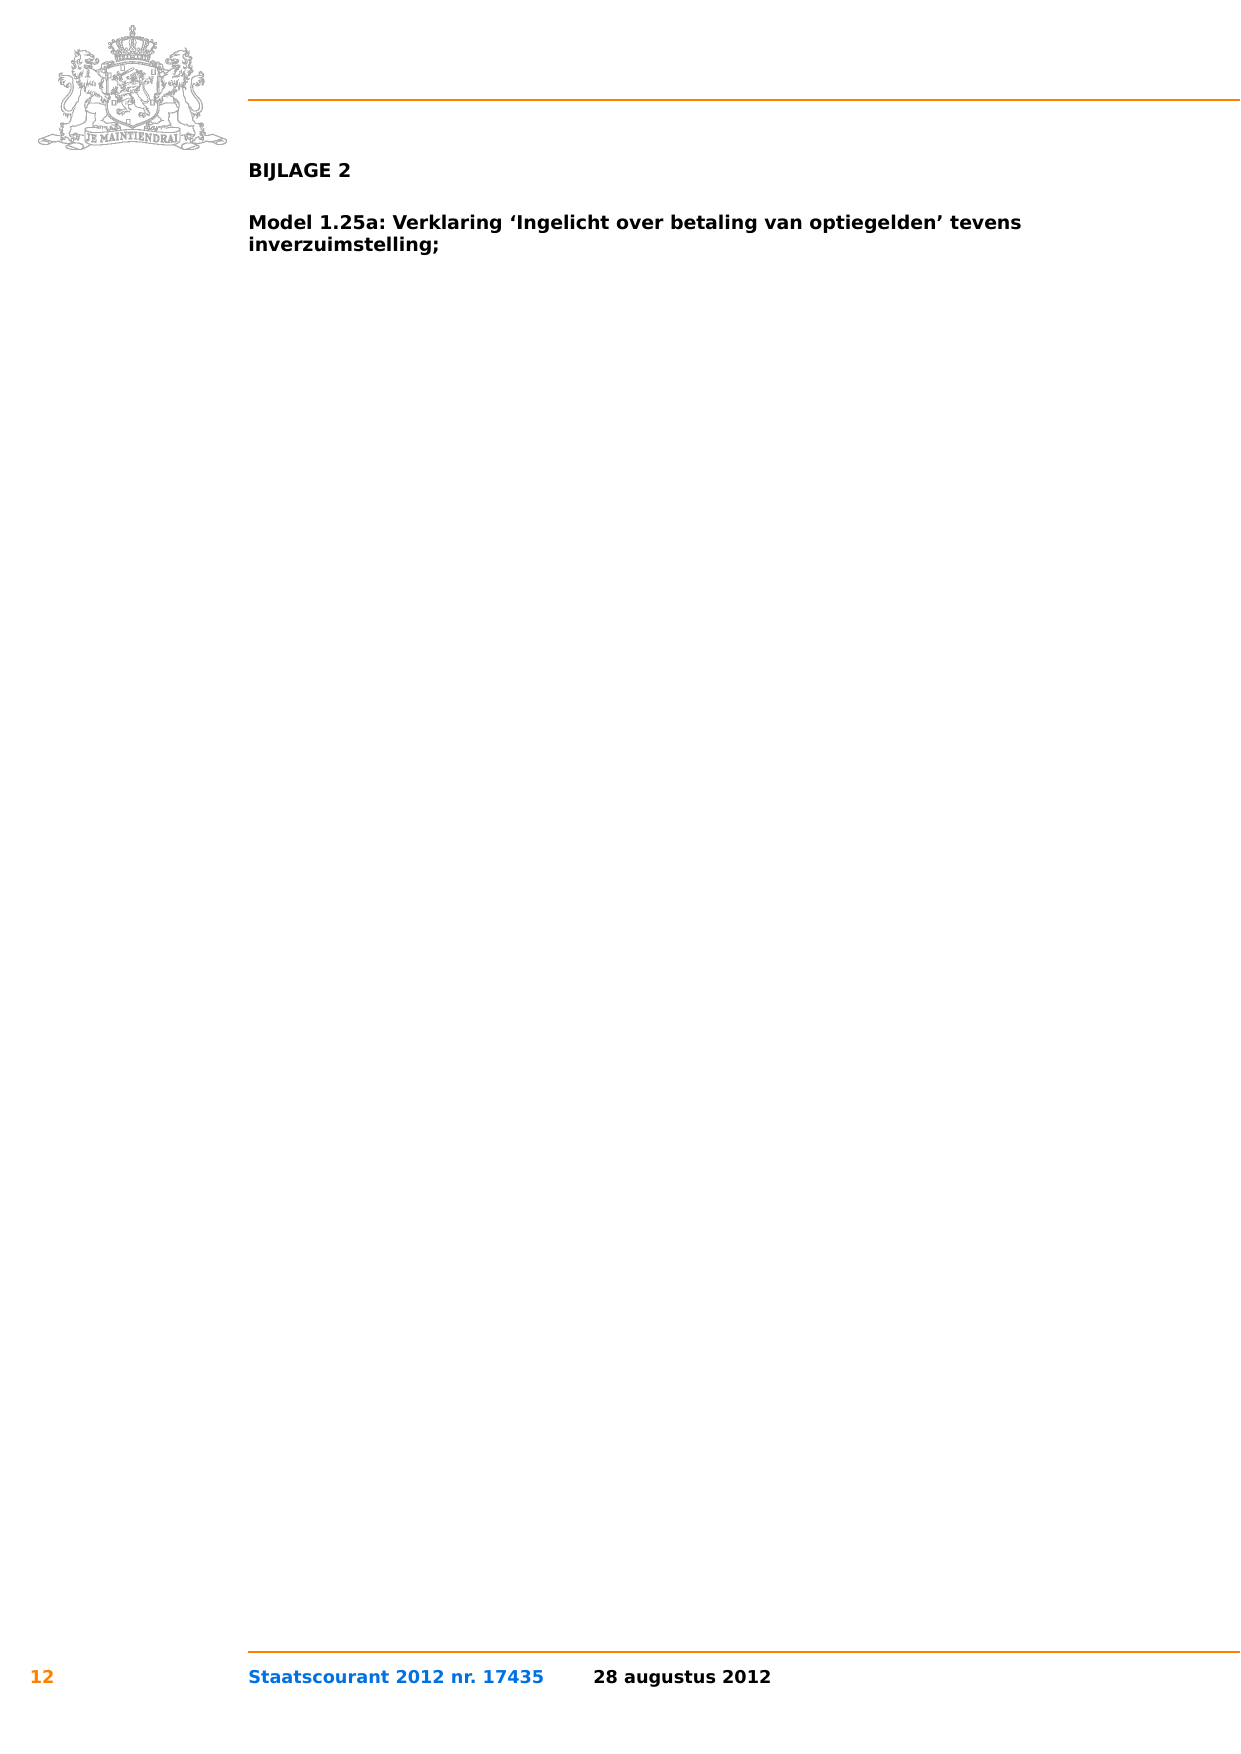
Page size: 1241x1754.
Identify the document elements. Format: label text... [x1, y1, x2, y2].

subtitle Model 1.25a: Verklaring ‘Ingelicht over betaling van optiegelden’ tevens inverzuimstelling; [248, 212, 1163, 256]
subtitle BIJLAGE 2 [248, 160, 1163, 182]
picture [38, 25, 227, 150]
